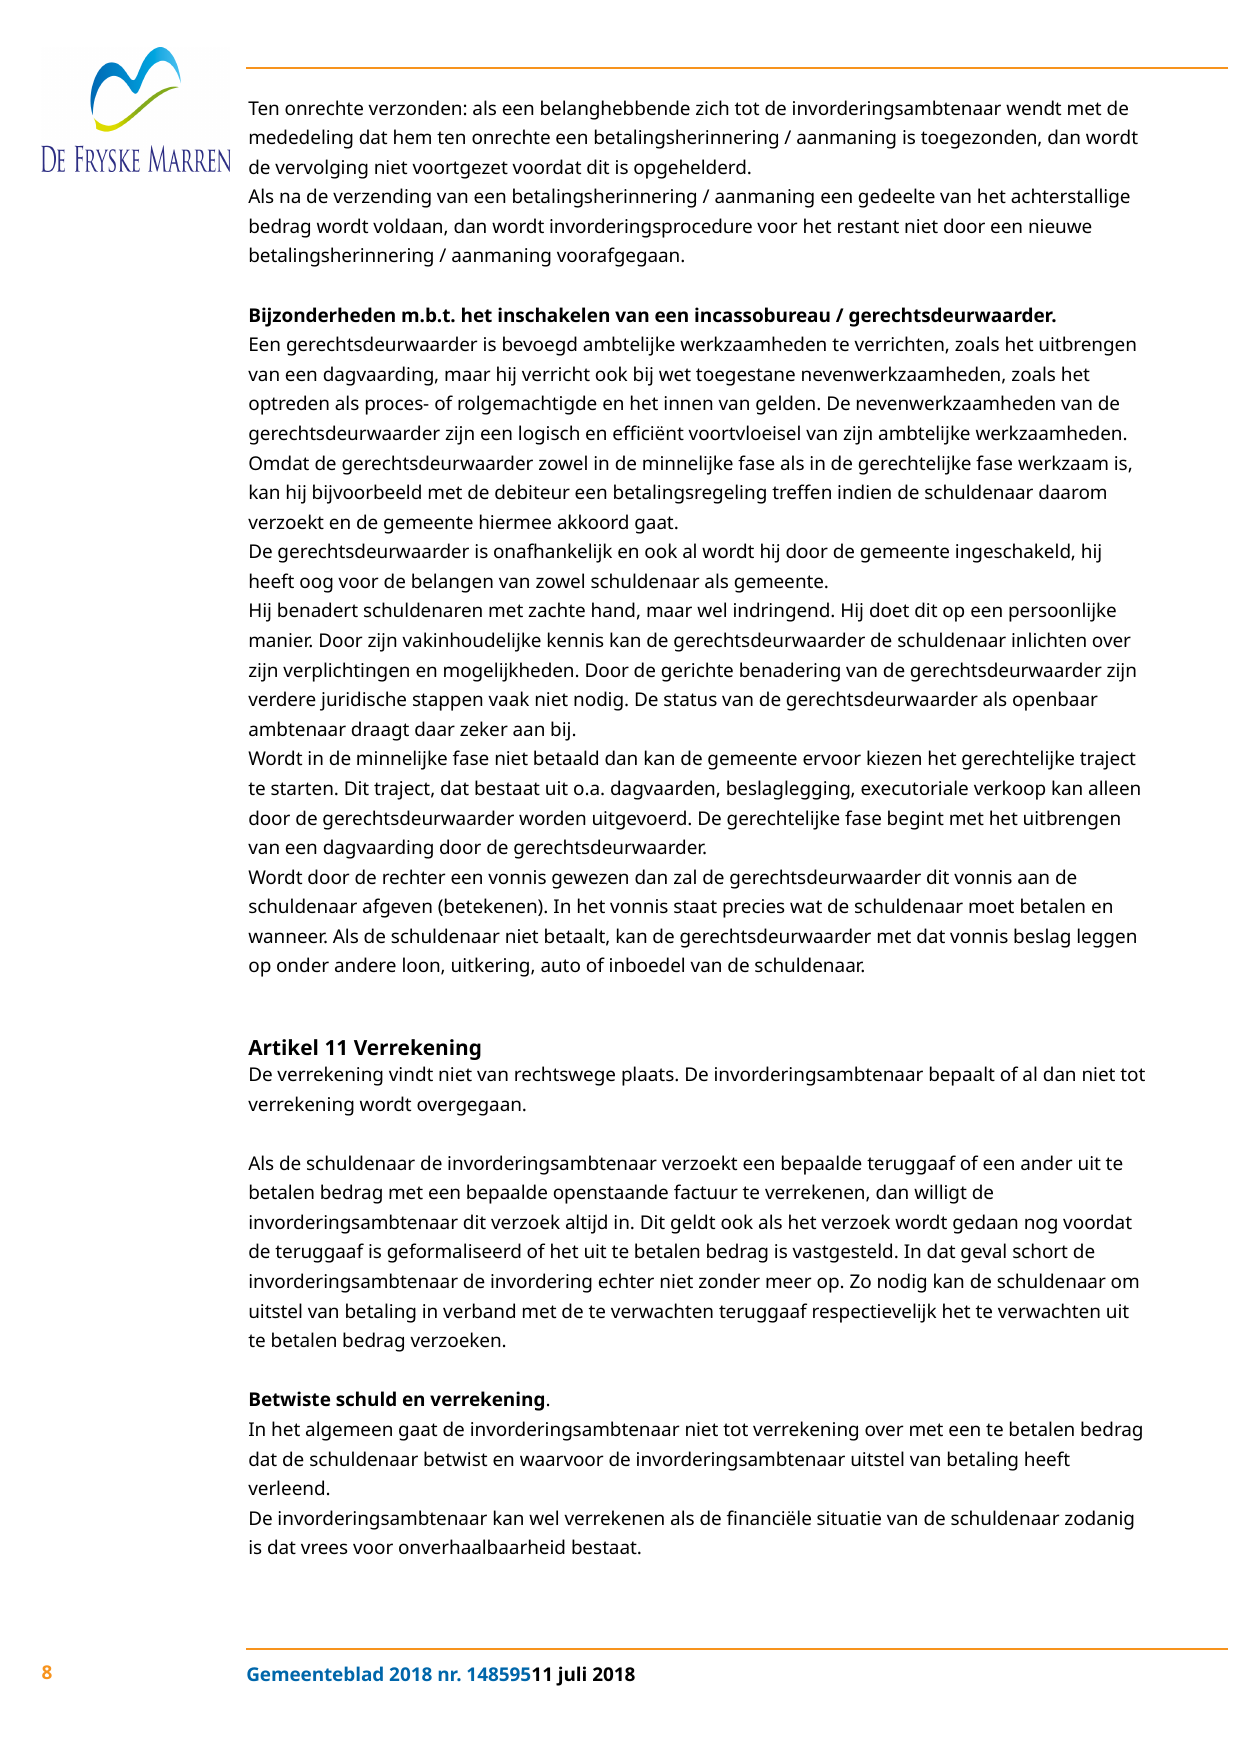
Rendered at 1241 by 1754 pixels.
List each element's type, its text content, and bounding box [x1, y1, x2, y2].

text Hij benadert schuldenaren met zachte hand, maar wel indringend. Hij doet dit op een persoonlijke manier. Door zijn vakinhoudelijke kennis kan de gerechtsdeurwaarder de schuldenaar inlichten over zijn verplichtingen en mogelijkheden. Door de gerichte benadering van de gerechtsdeurwaarder zijn verdere juridische stappen vaak niet nodig. De status van de gerechtsdeurwaarder als openbaar ambtenaar draagt daar zeker aan bij. [248, 598, 1152, 742]
text Als na de verzending van een betalingsherinnering / aanmaning een gedeelte van het achterstallige bedrag wordt voldaan, dan wordt invorderingsprocedure voor het restant niet door een nieuwe betalingsherinnering / aanmaning voorafgegaan. [248, 183, 1152, 268]
text Een gerechtsdeurwaarder is bevoegd ambtelijke werkzaamheden te verrichten, zoals het uitbrengen van een dagvaarding, maar hij verricht ook bij wet toegestane nevenwerkzaamheden, zoals het optreden als proces- of rolgemachtigde en het innen van gelden. De nevenwerkzaamheden van de gerechtsdeurwaarder zijn een logisch en efficiënt voortvloeisel van zijn ambtelijke werkzaamheden. Omdat de gerechtsdeurwaarder zowel in de minnelijke fase als in de gerechtelijke fase werkzaam is, kan hij bijvoorbeeld met de debiteur een betalingsregeling treffen indien de schuldenaar daarom verzoekt en de gemeente hiermee akkoord gaat. [248, 331, 1152, 535]
text De invorderingsambtenaar kan wel verrekenen als de financiële situatie van de schuldenaar zodanig is dat vrees voor onverhaalbaarheid bestaat. [248, 1505, 1152, 1560]
text Ten onrechte verzonden: als een belanghebbende zich tot de invorderingsambtenaar wendt met de mededeling dat hem ten onrechte een betalingsherinnering / aanmaning is toegezonden, dan wordt de vervolging niet voortgezet voordat dit is opgehelderd. [248, 95, 1152, 180]
text Wordt in de minnelijke fase niet betaald dan kan de gemeente ervoor kiezen het gerechtelijke traject te starten. Dit traject, dat bestaat uit o.a. dagvaarden, beslaglegging, executoriale verkoop kan alleen door de gerechtsdeurwaarder worden uitgevoerd. De gerechtelijke fase begint met het uitbrengen van een dagvaarding door de gerechtsdeurwaarder. [248, 746, 1152, 860]
text Wordt door de rechter een vonnis gewezen dan zal de gerechtsdeurwaarder dit vonnis aan de schuldenaar afgeven (betekenen). In het vonnis staat precies wat de schuldenaar moet betalen en wanneer. Als de schuldenaar niet betaalt, kan de gerechtsdeurwaarder met dat vonnis beslag leggen op onder andere loon, uitkering, auto of inboedel van de schuldenaar. [248, 864, 1152, 978]
text Bijzonderheden m.b.t. het inschakelen van een incassobureau / gerechtsdeurwaarder. [248, 302, 1152, 328]
text Artikel 11 Verrekening [248, 1033, 1152, 1061]
text De verrekening vindt niet van rechtswege plaats. De invorderingsambtenaar bepaalt of al dan niet tot verrekening wordt overgegaan. [248, 1061, 1152, 1116]
text Betwiste schuld en verrekening. [248, 1387, 1152, 1412]
text Als de schuldenaar de invorderingsambtenaar verzoekt een bepaalde teruggaaf of een ander uit te betalen bedrag met een bepaalde openstaande factuur te verrekenen, dan willigt de invorderingsambtenaar dit verzoek altijd in. Dit geldt ook als het verzoek wordt gedaan nog voordat de teruggaaf is geformaliseerd of het uit te betalen bedrag is vastgesteld. In dat geval schort de invorderingsambtenaar de invordering echter niet zonder meer op. Zo nodig kan de schuldenaar om uitstel van betaling in verband met de te verwachten teruggaaf respectievelijk het te verwachten uit te betalen bedrag verzoeken. [248, 1150, 1152, 1353]
text De gerechtsdeurwaarder is onafhankelijk en ook al wordt hij door de gemeente ingeschakeld, hij heeft oog voor de belangen van zowel schuldenaar als gemeente. [248, 538, 1152, 594]
text In het algemeen gaat de invorderingsambtenaar niet tot verrekening over met een te betalen bedrag dat de schuldenaar betwist en waarvoor de invorderingsambtenaar uitstel van betaling heeft verleend. [248, 1416, 1152, 1501]
picture [41, 47, 231, 172]
